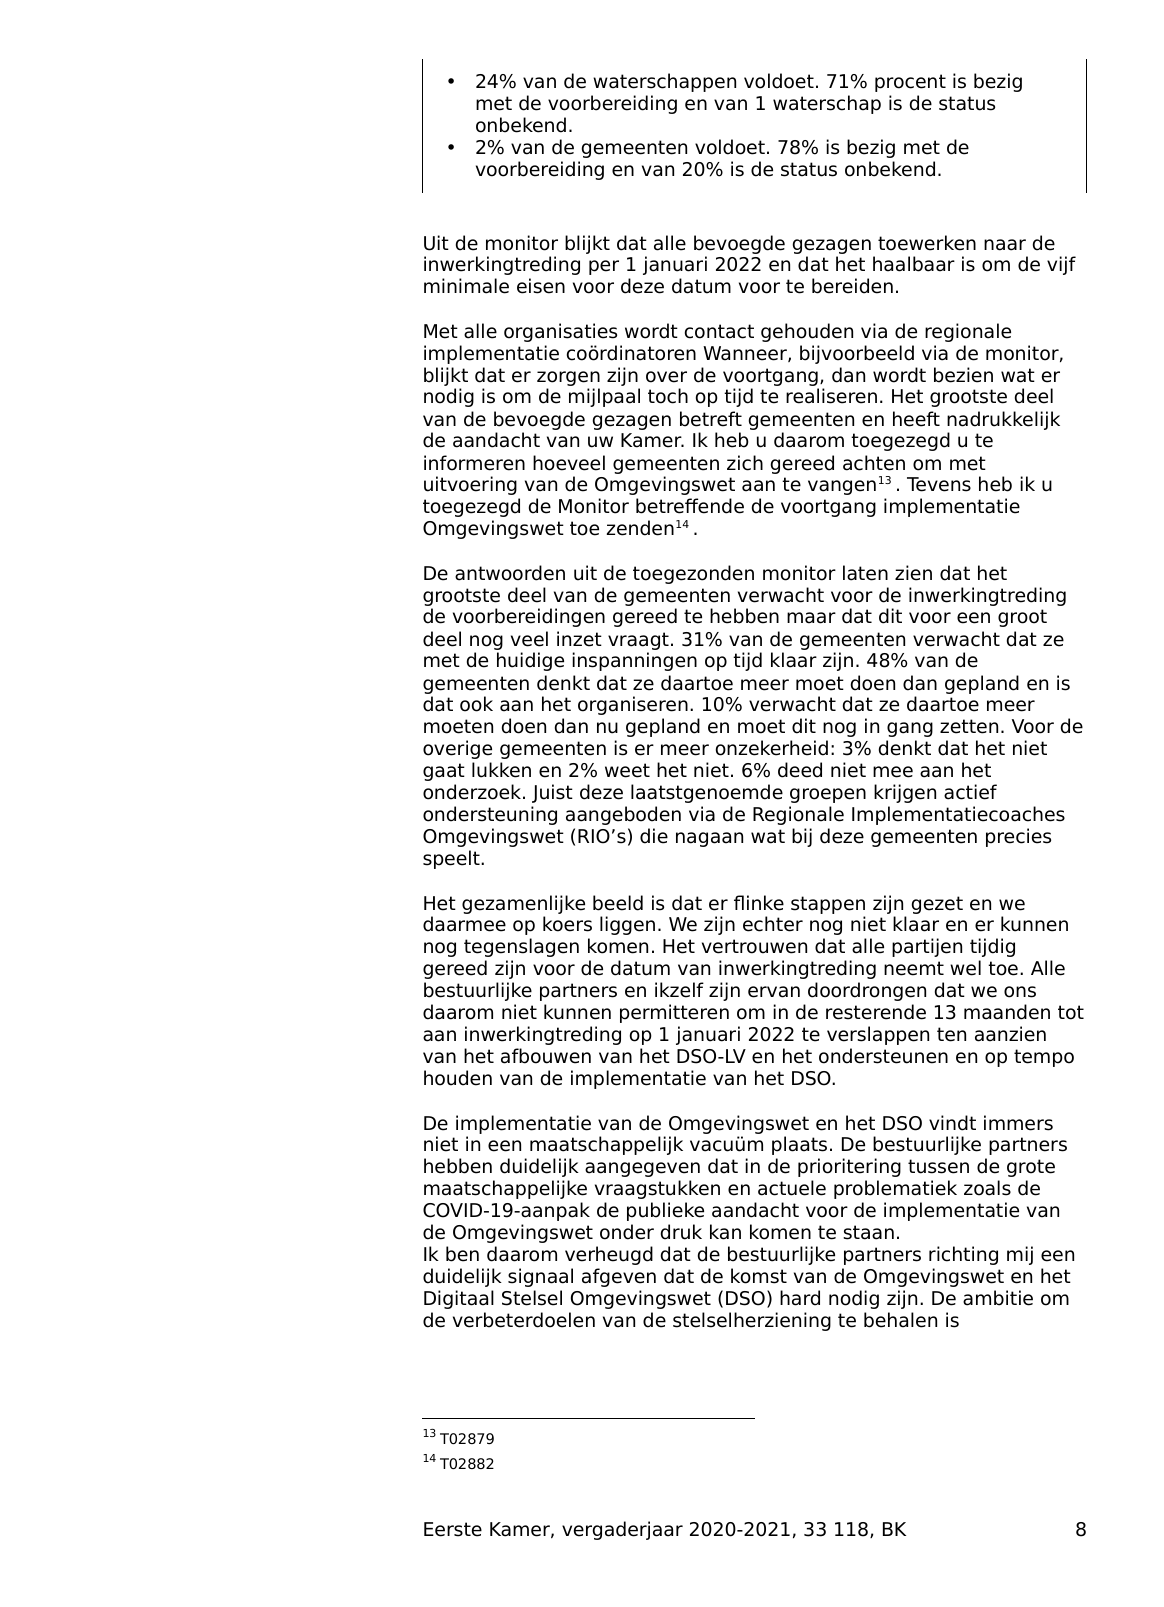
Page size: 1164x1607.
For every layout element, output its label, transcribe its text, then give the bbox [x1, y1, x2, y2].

text T02882 [422, 1452, 1087, 1474]
table_header • 24% van de waterschappen voldoet. 71% procent is bezig met de voorbereiding en van 1 waterschap is de status onbekend. • 2% van de gemeenten voldoet. 78% is bezig met de voorbereiding en van 20% is de status onbekend. [423, 59, 1086, 192]
text Met alle organisaties wordt contact gehouden via de regionale implementatie coördinatoren Wanneer, bijvoorbeeld via de monitor, blijkt dat er zorgen zijn over de voortgang, dan wordt bezien wat er nodig is om de mijlpaal toch op tijd te realiseren. Het grootste deel van de bevoegde gezagen betreft gemeenten en heeft nadrukkelijk de aandacht van uw Kamer. Ik heb u daarom toegezegd u te informeren hoeveel gemeenten zich gereed achten om met uitvoering van de Omgevingswet aan te vangen. Tevens heb ik u toegezegd de Monitor betreffende de voortgang implementatie Omgevingswet toe zenden. [422, 321, 1087, 540]
text Het gezamenlijke beeld is dat er flinke stappen zijn gezet en we daarmee op koers liggen. We zijn echter nog niet klaar en er kunnen nog tegenslagen komen. Het vertrouwen dat alle partijen tijdig gereed zijn voor de datum van inwerkingtreding neemt wel toe. Alle bestuurlijke partners en ikzelf zijn ervan doordrongen dat we ons daarom niet kunnen permitteren om in de resterende 13 maanden tot aan inwerkingtreding op 1 januari 2022 te verslappen ten aanzien van het afbouwen van het DSO-LV en het ondersteunen en op tempo houden van de implementatie van het DSO. [422, 892, 1087, 1090]
text T02879 [422, 1427, 1087, 1449]
text De antwoorden uit de toegezonden monitor laten zien dat het grootste deel van de gemeenten verwacht voor de inwerkingtreding de voorbereidingen gereed te hebben maar dat dit voor een groot deel nog veel inzet vraagt. 31% van de gemeenten verwacht dat ze met de huidige inspanningen op tijd klaar zijn. 48% van de gemeenten denkt dat ze daartoe meer moet doen dan gepland en is dat ook aan het organiseren. 10% verwacht dat ze daartoe meer moeten doen dan nu gepland en moet dit nog in gang zetten. Voor de overige gemeenten is er meer onzekerheid: 3% denkt dat het niet gaat lukken en 2% weet het niet. 6% deed niet mee aan het onderzoek. Juist deze laatstgenoemde groepen krijgen actief ondersteuning aangeboden via de Regionale Implementatiecoaches Omgevingswet (RIO’s) die nagaan wat bij deze gemeenten precies speelt. [422, 562, 1087, 870]
text De implementatie van de Omgevingswet en het DSO vindt immers niet in een maatschappelijk vacuüm plaats. De bestuurlijke partners hebben duidelijk aangegeven dat in de prioritering tussen de grote maatschappelijke vraagstukken en actuele problematiek zoals de COVID-19-aanpak de publieke aandacht voor de implementatie van de Omgevingswet onder druk kan komen te staan. [422, 1112, 1087, 1244]
text Ik ben daarom verheugd dat de bestuurlijke partners richting mij een duidelijk signaal afgeven dat de komst van de Omgevingswet en het Digitaal Stelsel Omgevingswet (DSO) hard nodig zijn. De ambitie om de verbeterdoelen van de stelselherziening te behalen is [422, 1244, 1087, 1332]
text Uit de monitor blijkt dat alle bevoegde gezagen toewerken naar de inwerkingtreding per 1 januari 2022 en dat het haalbaar is om de vijf minimale eisen voor deze datum voor te bereiden. [422, 232, 1087, 298]
